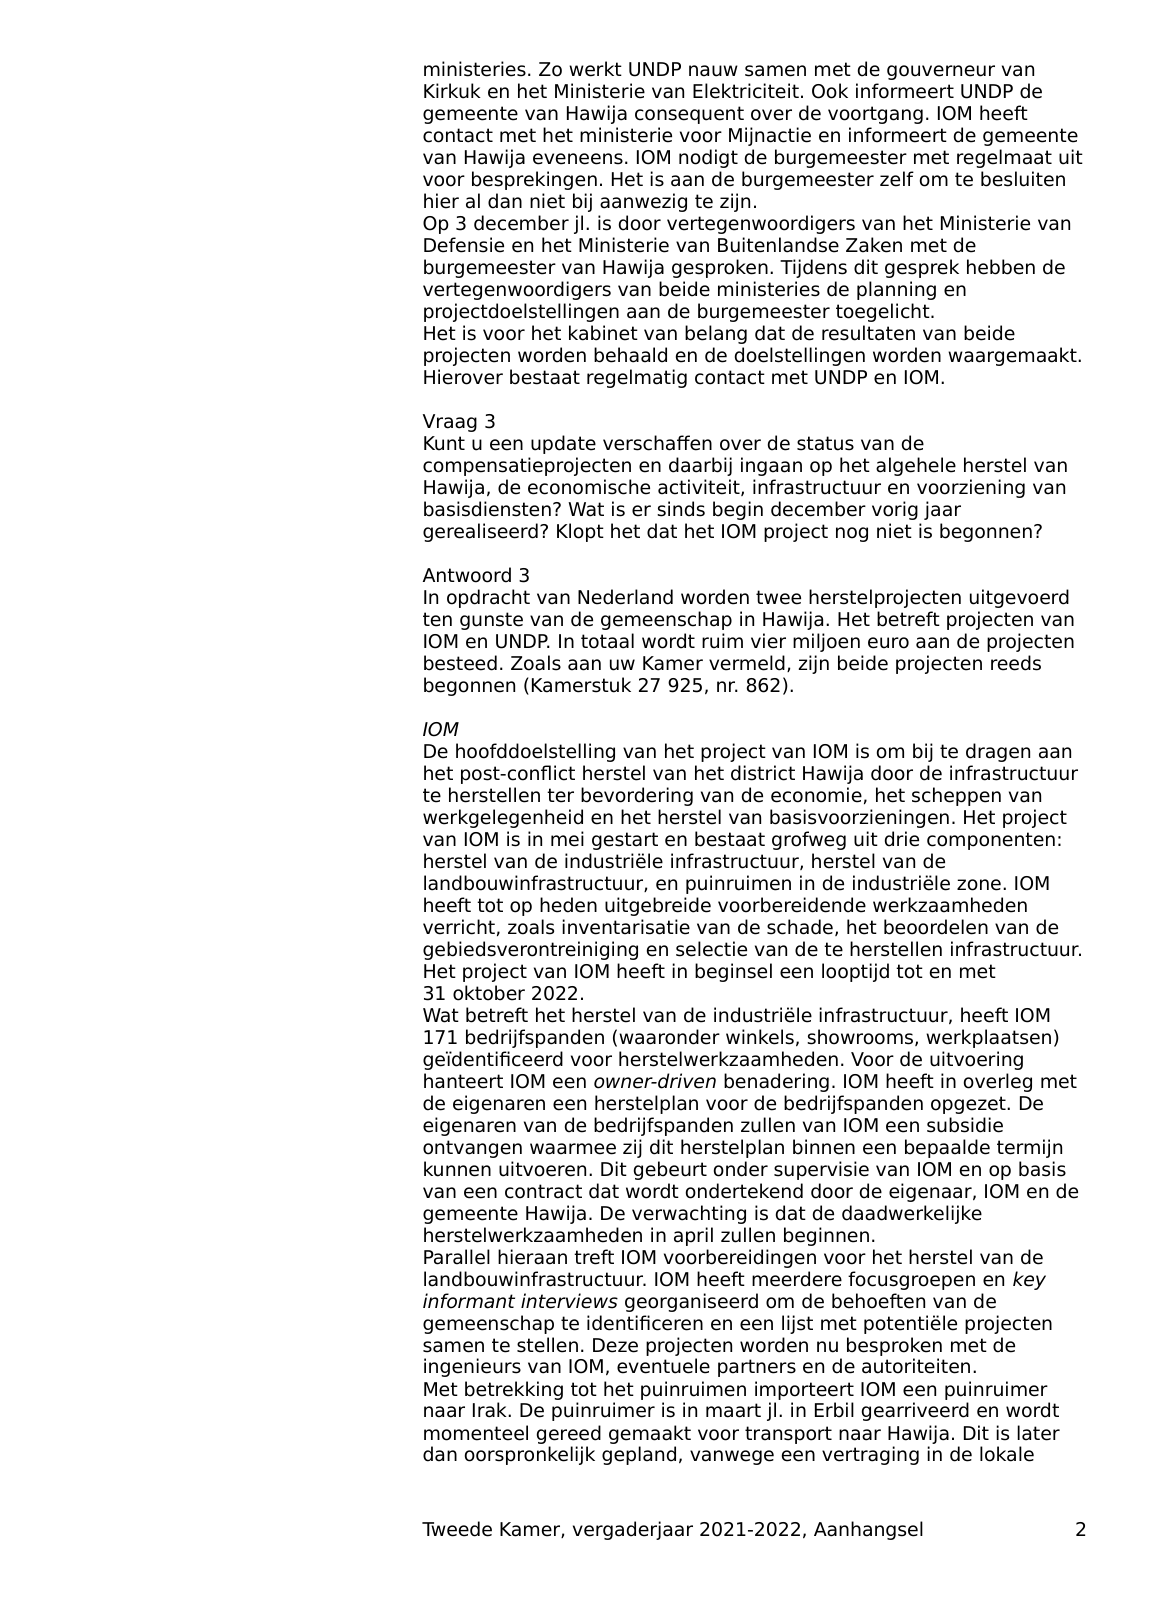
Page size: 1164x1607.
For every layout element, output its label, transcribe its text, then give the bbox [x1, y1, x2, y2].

text ministeries. Zo werkt UNDP nauw samen met de gouverneur van Kirkuk en het Ministerie van Elektriciteit. Ook informeert UNDP de gemeente van Hawija consequent over de voortgang. IOM heeft contact met het ministerie voor Mijnactie en informeert de gemeente van Hawija eveneens. IOM nodigt de burgemeester met regelmaat uit voor besprekingen. Het is aan de burgemeester zelf om te besluiten hier al dan niet bij aanwezig te zijn. [422, 59, 1087, 213]
text Parallel hieraan treft IOM voorbereidingen voor het herstel van de landbouwinfrastructuur. IOM heeft meerdere focusgroepen en key informant interviews georganiseerd om de behoeften van de gemeenschap te identificeren en een lijst met potentiële projecten samen te stellen. Deze projecten worden nu besproken met de ingenieurs van IOM, eventuele partners en de autoriteiten. [422, 1247, 1087, 1378]
text Op 3 december jl. is door vertegenwoordigers van het Ministerie van Defensie en het Ministerie van Buitenlandse Zaken met de burgemeester van Hawija gesproken. Tijdens dit gesprek hebben de vertegenwoordigers van beide ministeries de planning en projectdoelstellingen aan de burgemeester toegelicht. [422, 213, 1087, 323]
text In opdracht van Nederland worden twee herstelprojecten uitgevoerd ten gunste van de gemeenschap in Hawija. Het betreft projecten van IOM en UNDP. In totaal wordt ruim vier miljoen euro aan de projecten besteed. Zoals aan uw Kamer vermeld, zijn beide projecten reeds begonnen (Kamerstuk 27 925, nr. 862). [422, 587, 1087, 697]
text Het is voor het kabinet van belang dat de resultaten van beide projecten worden behaald en de doelstellingen worden waargemaakt. Hierover bestaat regelmatig contact met UNDP en IOM. [422, 323, 1087, 389]
text Antwoord 3 [422, 565, 1087, 587]
text Kunt u een update verschaffen over de status van de compensatieprojecten en daarbij ingaan op het algehele herstel van Hawija, de economische activiteit, infrastructuur en voorziening van basisdiensten? Wat is er sinds begin december vorig jaar gerealiseerd? Klopt het dat het IOM project nog niet is begonnen? [422, 433, 1087, 543]
text Vraag 3 [422, 411, 1087, 433]
text Wat betreft het herstel van de industriële infrastructuur, heeft IOM 171 bedrijfspanden (waaronder winkels, showrooms, werkplaatsen) geïdentificeerd voor herstelwerkzaamheden. Voor de uitvoering hanteert IOM een owner-driven benadering. IOM heeft in overleg met de eigenaren een herstelplan voor de bedrijfspanden opgezet. De eigenaren van de bedrijfspanden zullen van IOM een subsidie ontvangen waarmee zij dit herstelplan binnen een bepaalde termijn kunnen uitvoeren. Dit gebeurt onder supervisie van IOM en op basis van een contract dat wordt ondertekend door de eigenaar, IOM en de gemeente Hawija. De verwachting is dat de daadwerkelijke herstelwerkzaamheden in april zullen beginnen. [422, 1005, 1087, 1247]
subtitle IOM [422, 719, 1087, 741]
text Met betrekking tot het puinruimen importeert IOM een puinruimer naar Irak. De puinruimer is in maart jl. in Erbil gearriveerd en wordt momenteel gereed gemaakt voor transport naar Hawija. Dit is later dan oorspronkelijk gepland, vanwege een vertraging in de lokale [422, 1378, 1087, 1466]
text De hoofddoelstelling van het project van IOM is om bij te dragen aan het post-conflict herstel van het district Hawija door de infrastructuur te herstellen ter bevordering van de economie, het scheppen van werkgelegenheid en het herstel van basisvoorzieningen. Het project van IOM is in mei gestart en bestaat grofweg uit drie componenten: herstel van de industriële infrastructuur, herstel van de landbouwinfrastructuur, en puinruimen in de industriële zone. IOM heeft tot op heden uitgebreide voorbereidende werkzaamheden verricht, zoals inventarisatie van de schade, het beoordelen van de gebiedsverontreiniging en selectie van de te herstellen infrastructuur. Het project van IOM heeft in beginsel een looptijd tot en met 31 oktober 2022. [422, 741, 1087, 1005]
